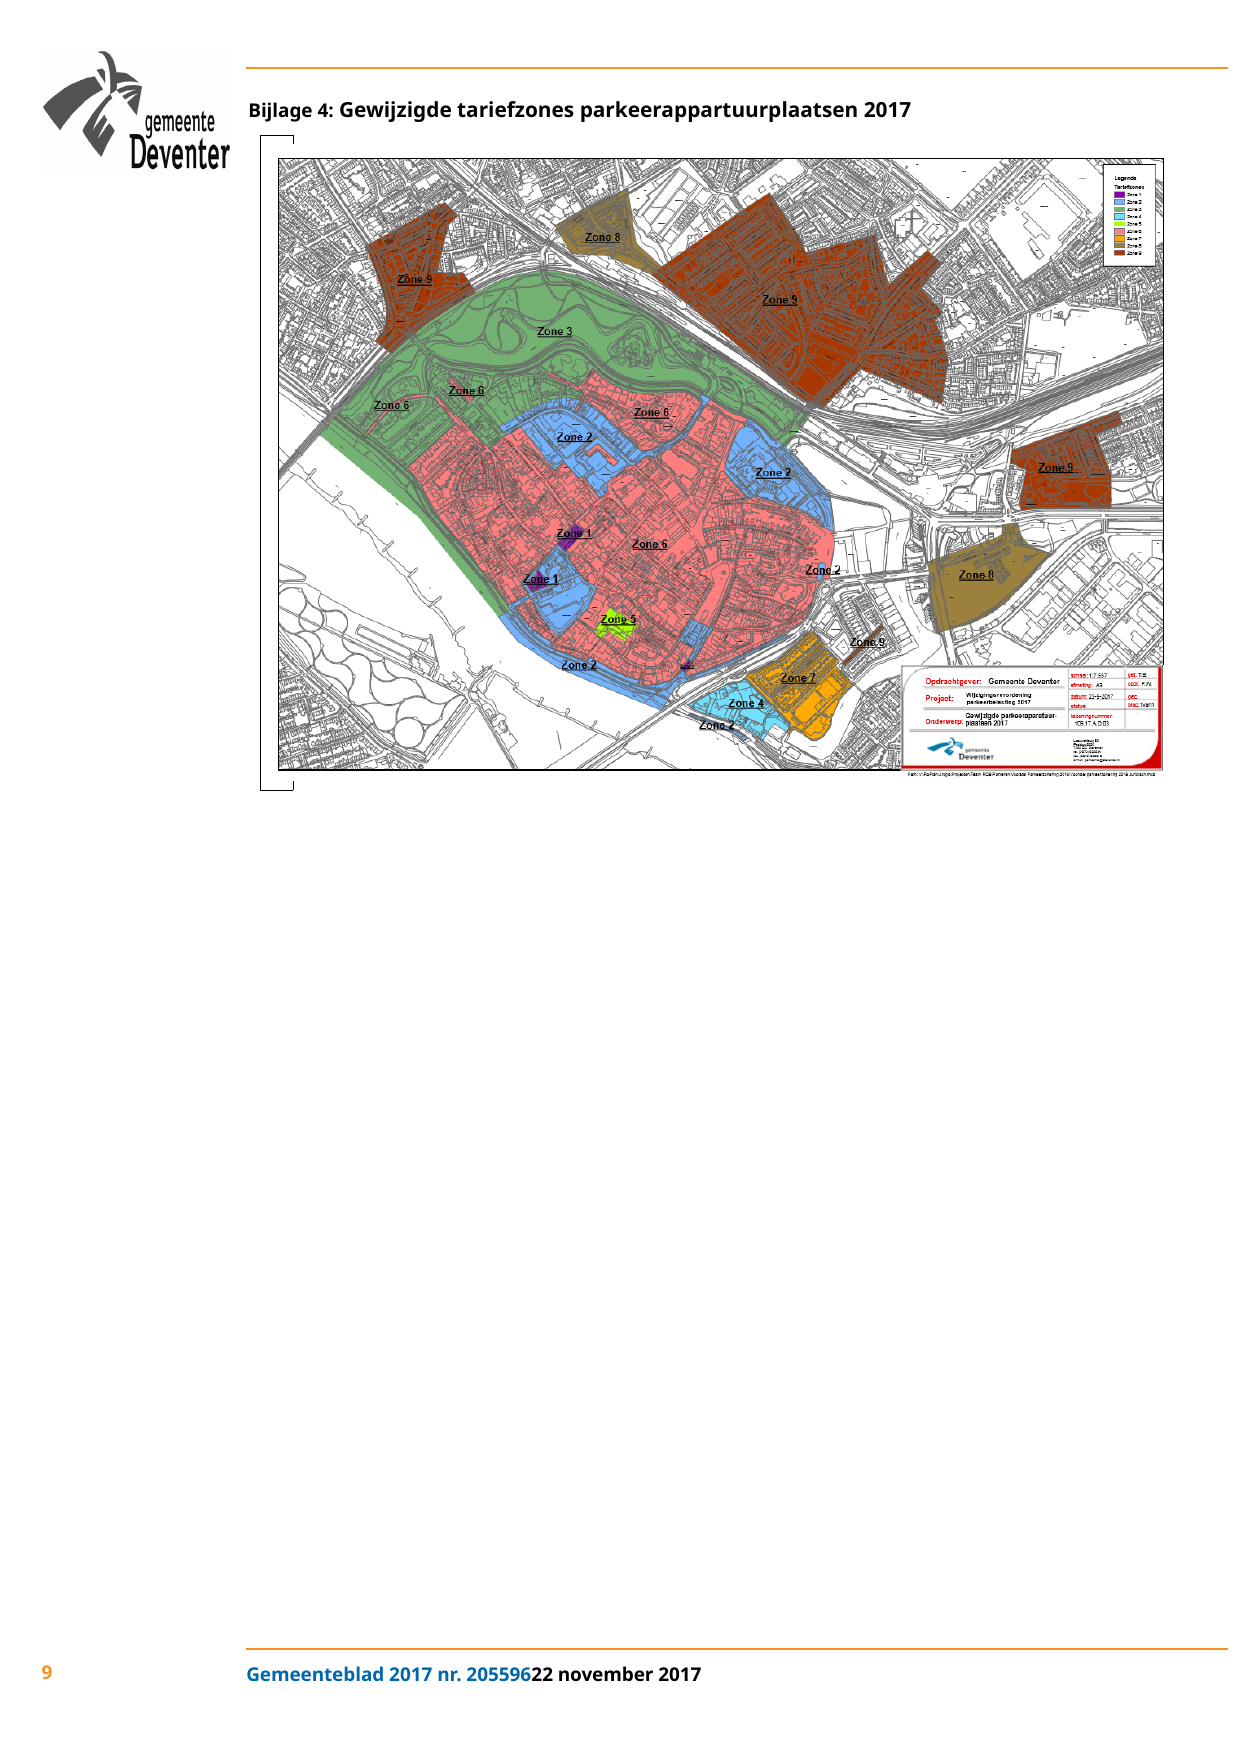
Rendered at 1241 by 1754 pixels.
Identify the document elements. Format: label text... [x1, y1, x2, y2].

text Bijlage 4: Gewijzigde tariefzones parkeerappartuurplaatsen 2017 [248, 95, 1152, 123]
picture [41, 47, 231, 172]
picture [268, 144, 1173, 781]
